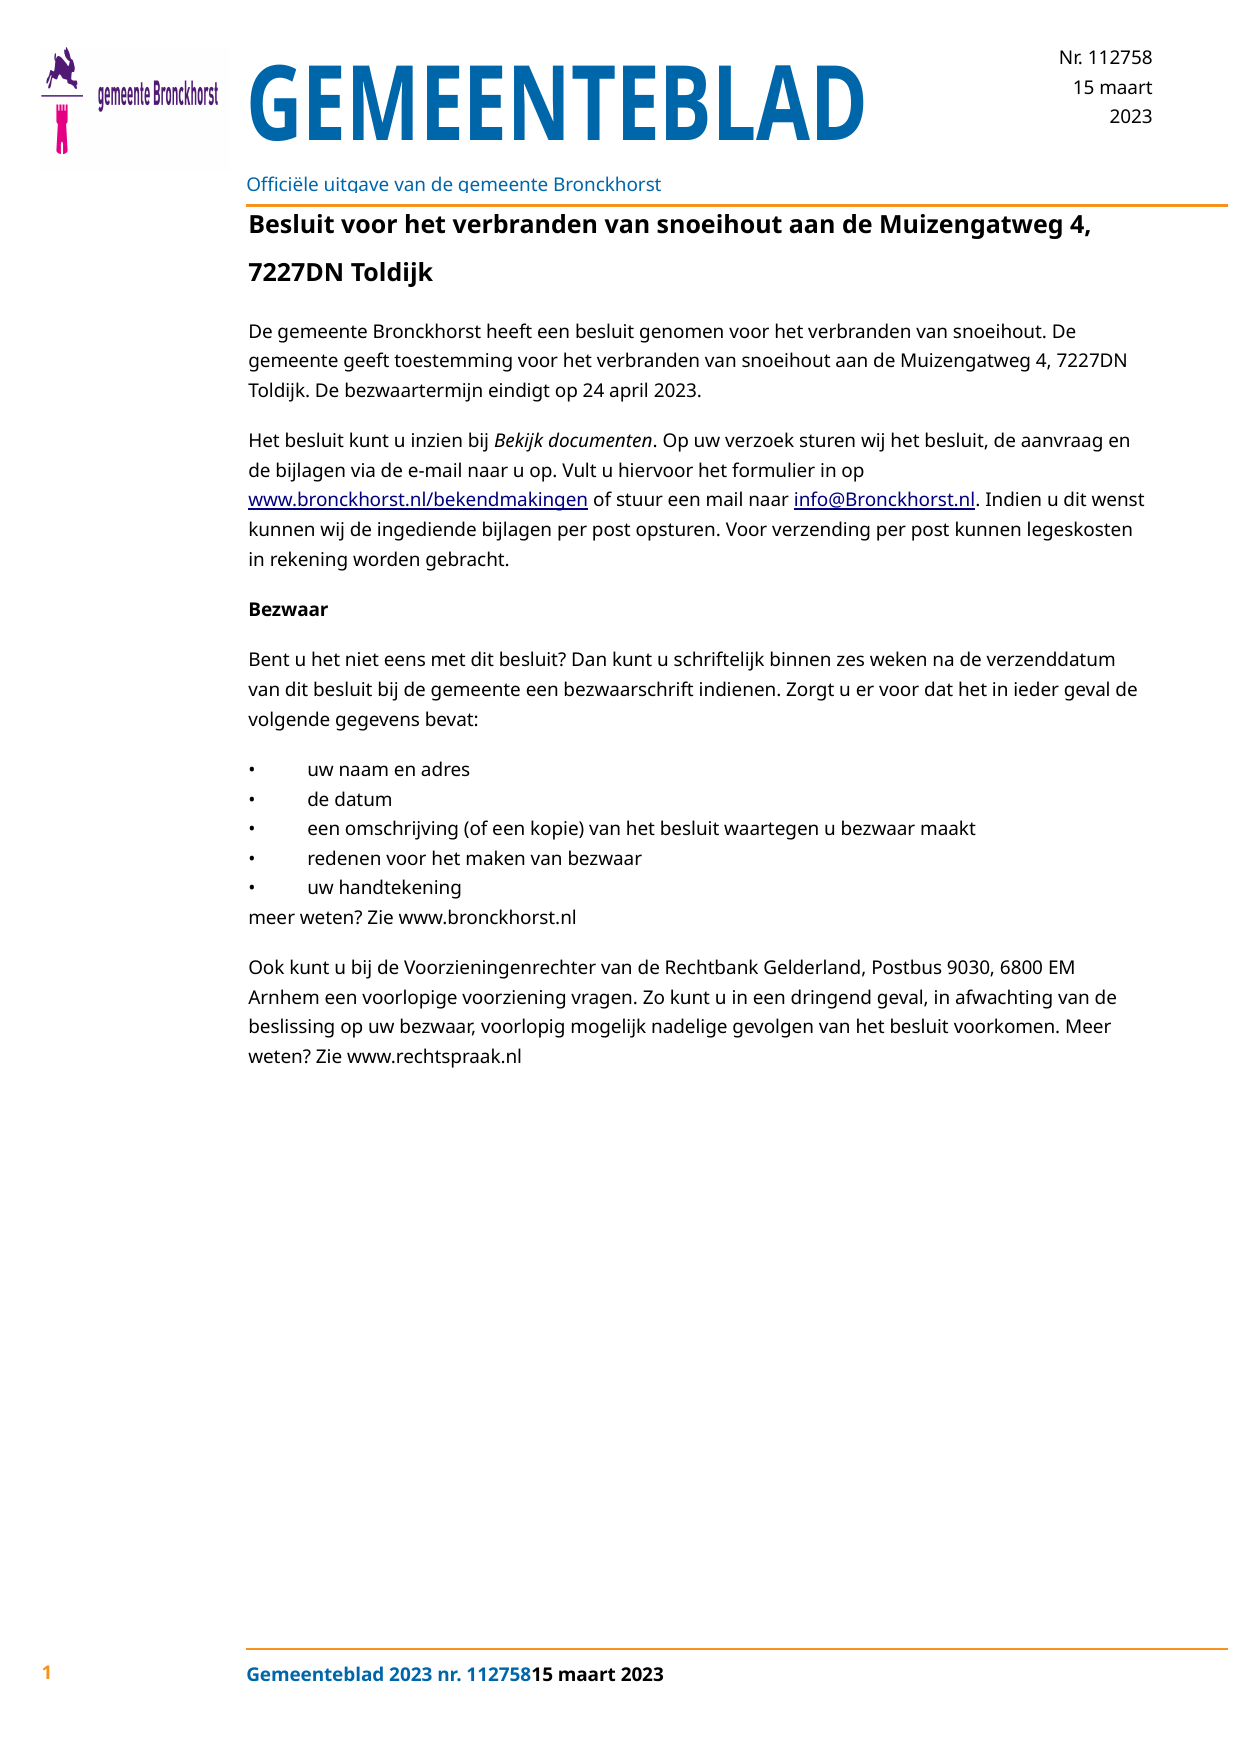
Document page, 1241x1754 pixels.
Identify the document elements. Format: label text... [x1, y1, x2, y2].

picture [41, 47, 231, 172]
text Bent u het niet eens met dit besluit? Dan kunt u schriftelijk binnen zes weken na de verzenddatum van dit besluit bij de gemeente een bezwaarschrift indienen. Zorgt u er voor dat het in ieder geval de volgende gegevens bevat: [248, 647, 1152, 732]
text Besluit voor het verbranden van snoeihout aan de Muizengatweg 4, 7227DN Toldijk [248, 207, 1152, 288]
list uw naam en adres [248, 756, 1152, 782]
list een omschrijving (of een kopie) van het besluit waartegen u bezwaar maakt [248, 815, 1152, 841]
text De gemeente Bronckhorst heeft een besluit genomen voor het verbranden van snoeihout. De gemeente geeft toestemming voor het verbranden van snoeihout aan de Muizengatweg 4, 7227DN Toldijk. De bezwaartermijn eindigt op 24 april 2023. [248, 318, 1152, 403]
text Het besluit kunt u inzien bij Bekijk documenten. Op uw verzoek sturen wij het besluit, de aanvraag en de bijlagen via de e-mail naar u op. Vult u hiervoor het formulier in op www.bronckhorst.nl/bekendmakingen of stuur een mail naar info@Bronckhorst.nl. Indien u dit wenst kunnen wij de ingediende bijlagen per post opsturen. Voor verzending per post kunnen legeskosten in rekening worden gebracht. [248, 427, 1152, 572]
text Bezwaar [248, 596, 1152, 622]
text meer weten? Zie www.bronckhorst.nl [248, 904, 1152, 930]
list uw handtekening [248, 874, 1152, 900]
list redenen voor het maken van bezwaar [248, 845, 1152, 871]
list de datum [248, 786, 1152, 812]
text Ook kunt u bij de Voorzieningenrechter van de Rechtbank Gelderland, Postbus 9030, 6800 EM Arnhem een voorlopige voorziening vragen. Zo kunt u in een dringend geval, in afwachting van de beslissing op uw bezwaar, voorlopig mogelijk nadelige gevolgen van het besluit voorkomen. Meer weten? Zie www.rechtspraak.nl [248, 954, 1152, 1069]
